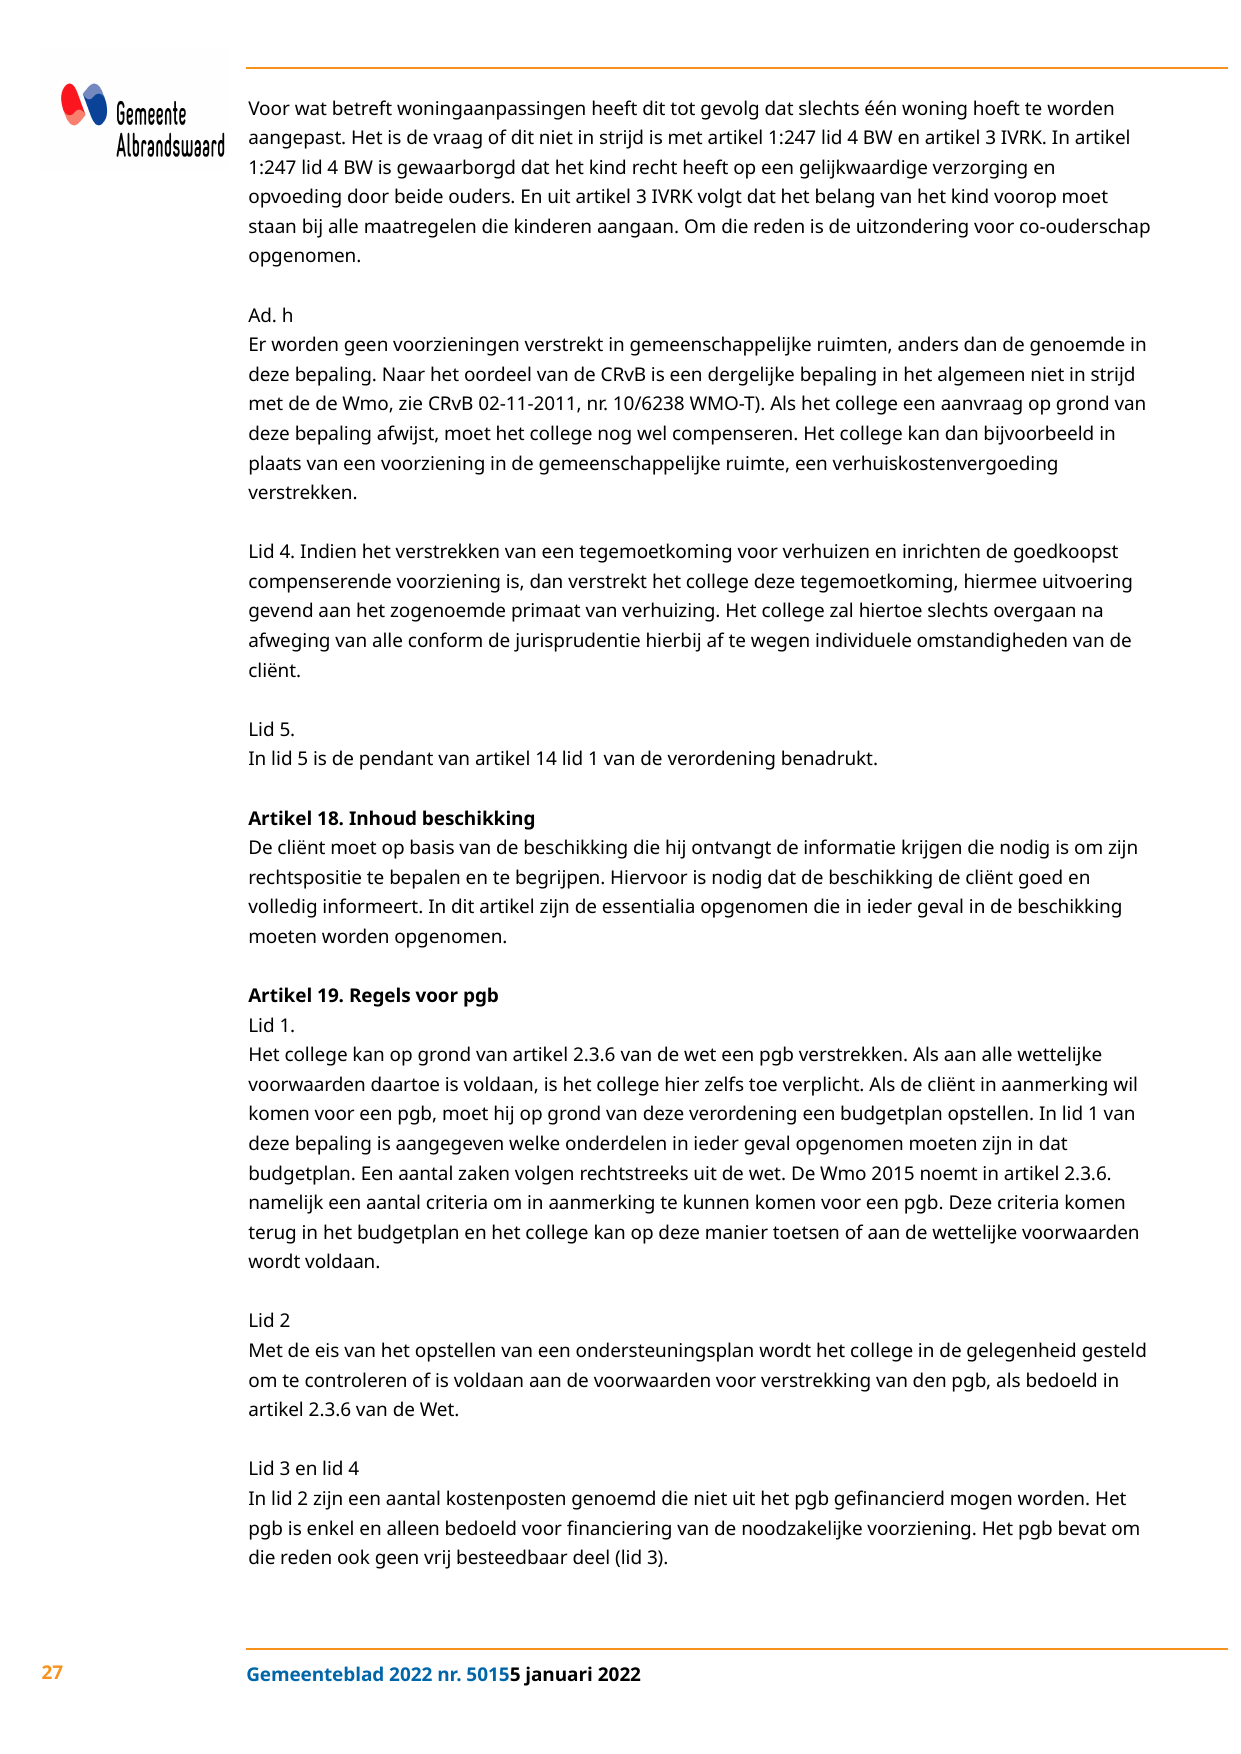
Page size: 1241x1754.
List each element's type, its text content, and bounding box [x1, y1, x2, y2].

text Lid 1. [248, 1012, 1152, 1038]
text Artikel 19. Regels voor pgb [248, 982, 1152, 1008]
text Er worden geen voorzieningen verstrekt in gemeenschappelijke ruimten, anders dan de genoemde in deze bepaling. Naar het oordeel van de CRvB is een dergelijke bepaling in het algemeen niet in strijd met de de Wmo, zie CRvB 02-11-2011, nr. 10/6238 WMO-T). Als het college een aanvraag op grond van deze bepaling afwijst, moet het college nog wel compenseren. Het college kan dan bijvoorbeeld in plaats van een voorziening in de gemeenschappelijke ruimte, een verhuiskostenvergoeding verstrekken. [248, 331, 1152, 505]
text Het college kan op grond van artikel 2.3.6 van de wet een pgb verstrekken. Als aan alle wettelijke voorwaarden daartoe is voldaan, is het college hier zelfs toe verplicht. Als de cliënt in aanmerking wil komen voor een pgb, moet hij op grond van deze verordening een budgetplan opstellen. In lid 1 van deze bepaling is aangegeven welke onderdelen in ieder geval opgenomen moeten zijn in dat budgetplan. Een aantal zaken volgen rechtstreeks uit de wet. De Wmo 2015 noemt in artikel 2.3.6. namelijk een aantal criteria om in aanmerking te kunnen komen voor een pgb. Deze criteria komen terug in het budgetplan en het college kan op deze manier toetsen of aan de wettelijke voorwaarden wordt voldaan. [248, 1041, 1152, 1274]
text Met de eis van het opstellen van een ondersteuningsplan wordt het college in de gelegenheid gesteld om te controleren of is voldaan aan de voorwaarden voor verstrekking van den pgb, als bedoeld in artikel 2.3.6 van de Wet. [248, 1337, 1152, 1422]
picture [41, 47, 231, 172]
text In lid 5 is de pendant van artikel 14 lid 1 van de verordening benadrukt. [248, 746, 1152, 771]
text Lid 3 en lid 4 [248, 1456, 1152, 1481]
text De cliënt moet op basis van de beschikking die hij ontvangt de informatie krijgen die nodig is om zijn rechtspositie te bepalen en te begrijpen. Hiervoor is nodig dat de beschikking de cliënt goed en volledig informeert. In dit artikel zijn de essentialia opgenomen die in ieder geval in de beschikking moeten worden opgenomen. [248, 834, 1152, 949]
text Lid 4. Indien het verstrekken van een tegemoetkoming voor verhuizen en inrichten de goedkoopst compenserende voorziening is, dan verstrekt het college deze tegemoetkoming, hiermee uitvoering gevend aan het zogenoemde primaat van verhuizing. Het college zal hiertoe slechts overgaan na afweging van alle conform de jurisprudentie hierbij af te wegen individuele omstandigheden van de cliënt. [248, 538, 1152, 683]
text Artikel 18. Inhoud beschikking [248, 805, 1152, 831]
text Voor wat betreft woningaanpassingen heeft dit tot gevolg dat slechts één woning hoeft te worden aangepast. Het is de vraag of dit niet in strijd is met artikel 1:247 lid 4 BW en artikel 3 IVRK. In artikel 1:247 lid 4 BW is gewaarborgd dat het kind recht heeft op een gelijkwaardige verzorging en opvoeding door beide ouders. En uit artikel 3 IVRK volgt dat het belang van het kind voorop moet staan bij alle maatregelen die kinderen aangaan. Om die reden is de uitzondering voor co-ouderschap opgenomen. [248, 95, 1152, 268]
text Lid 2 [248, 1308, 1152, 1333]
text Lid 5. [248, 716, 1152, 742]
text Ad. h [248, 302, 1152, 328]
text In lid 2 zijn een aantal kostenposten genoemd die niet uit het pgb gefinancierd mogen worden. Het pgb is enkel en alleen bedoeld voor financiering van de noodzakelijke voorziening. Het pgb bevat om die reden ook geen vrij besteedbaar deel (lid 3). [248, 1485, 1152, 1570]
